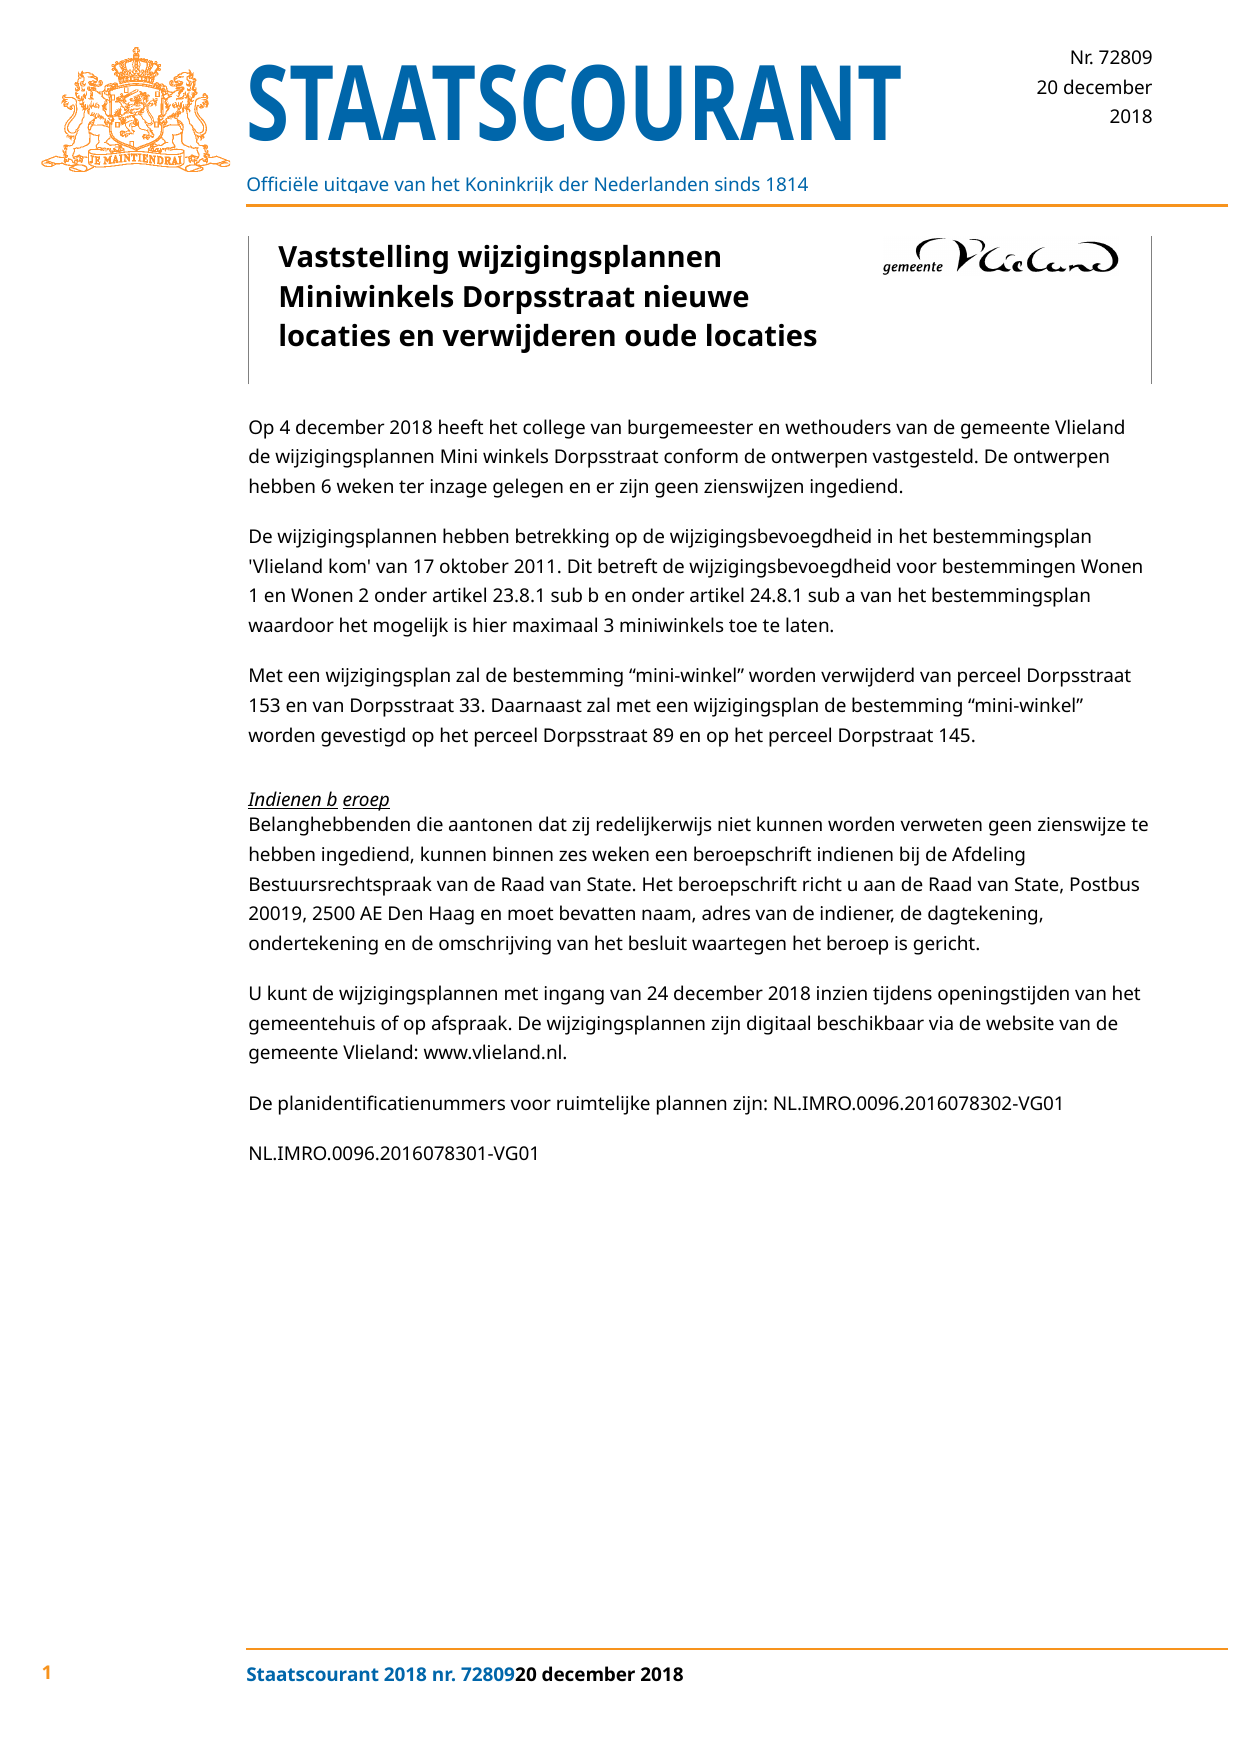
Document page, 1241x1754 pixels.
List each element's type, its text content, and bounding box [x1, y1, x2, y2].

picture [41, 47, 231, 172]
text U kunt de wijzigingsplannen met ingang van 24 december 2018 inzien tijdens openingstijden van het gemeentehuis of op afspraak. De wijzigingsplannen zijn digitaal beschikbaar via de website van de gemeente Vlieland: www.vlieland.nl. [248, 980, 1152, 1065]
picture [882, 236, 1119, 276]
text De wijzigingsplannen hebben betrekking op de wijzigingsbevoegdheid in het bestemmingsplan 'Vlieland kom' van 17 oktober 2011. Dit betreft de wijzigingsbevoegdheid voor bestemmingen Wonen 1 en Wonen 2 onder artikel 23.8.1 sub b en onder artikel 24.8.1 sub a van het bestemmingsplan waardoor het mogelijk is hier maximaal 3 miniwinkels toe te laten. [248, 523, 1152, 638]
table_header Vaststelling wijzigingsplannen Miniwinkels Dorpsstraat nieuwe locaties en verwijderen oude locaties [249, 236, 850, 384]
text De planidentificatienummers voor ruimtelijke plannen zijn: NL.IMRO.0096.2016078302-VG01 [248, 1090, 1152, 1116]
text Belanghebbenden die aantonen dat zij redelijkerwijs niet kunnen worden verweten geen zienswijze te hebben ingediend, kunnen binnen zes weken een beroepschrift indienen bij de Afdeling Bestuursrechtspraak van de Raad van State. Het beroepschrift richt u aan de Raad van State, Postbus 20019, 2500 AE Den Haag en moet bevatten naam, adres van de indiener, de dagtekening, ondertekening en de omschrijving van het besluit waartegen het beroep is gericht. [248, 812, 1152, 956]
text Met een wijzigingsplan zal de bestemming “mini-winkel” worden verwijderd van perceel Dorpsstraat 153 en van Dorpsstraat 33. Daarnaast zal met een wijzigingsplan de bestemming “mini-winkel” worden gevestigd op het perceel Dorpsstraat 89 en op het perceel Dorpstraat 145. [248, 663, 1152, 748]
text NL.IMRO.0096.2016078301-VG01 [248, 1140, 1152, 1166]
table_header [850, 236, 1151, 384]
text Indienen b eroep [248, 786, 1152, 812]
text Op 4 december 2018 heeft het college van burgemeester en wethouders van de gemeente Vlieland de wijzigingsplannen Mini winkels Dorpsstraat conform de ontwerpen vastgesteld. De ontwerpen hebben 6 weken ter inzage gelegen en er zijn geen zienswijzen ingediend. [248, 414, 1152, 499]
